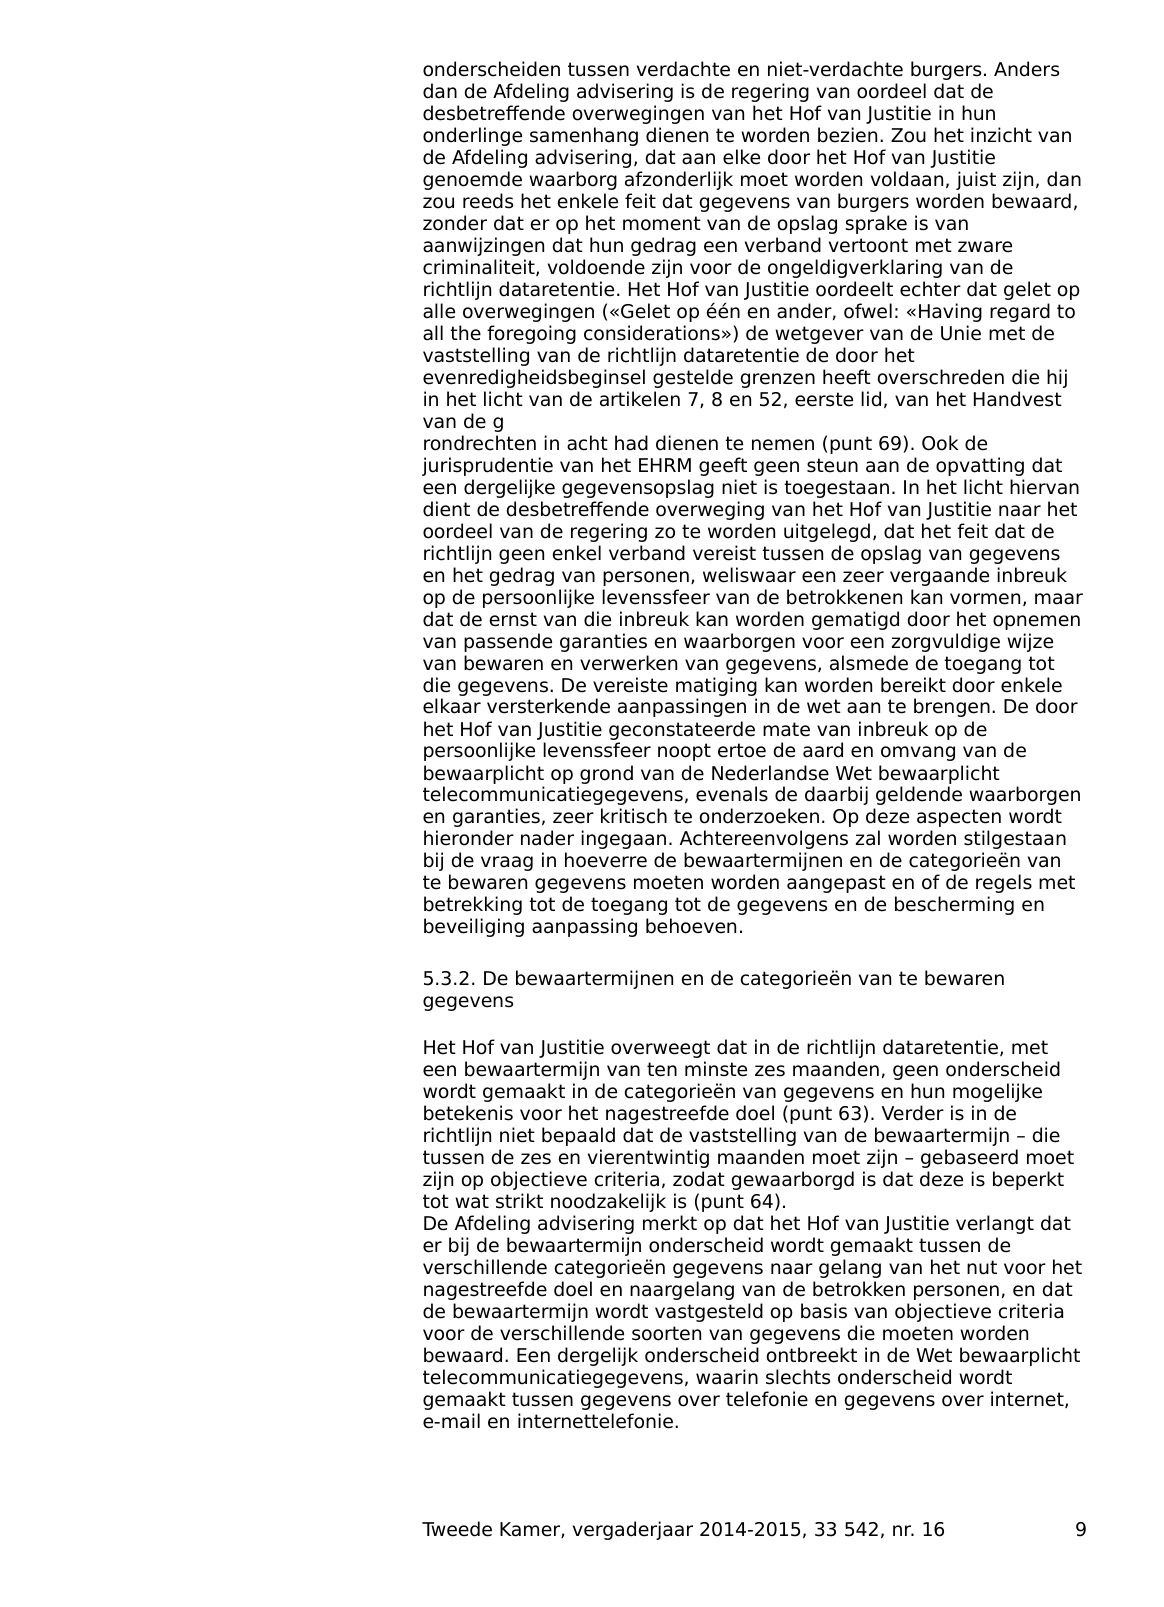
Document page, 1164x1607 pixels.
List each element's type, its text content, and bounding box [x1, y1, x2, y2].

text rondrechten in acht had dienen te nemen (punt 69). Ook de jurisprudentie van het EHRM geeft geen steun aan de opvatting dat een dergelijke gegevensopslag niet is toegestaan. In het licht hiervan dient de desbetreffende overweging van het Hof van Justitie naar het oordeel van de regering zo te worden uitgelegd, dat het feit dat de richtlijn geen enkel verband vereist tussen de opslag van gegevens en het gedrag van personen, weliswaar een zeer vergaande inbreuk op de persoonlijke levenssfeer van de betrokkenen kan vormen, maar dat de ernst van die inbreuk kan worden gematigd door het opnemen van passende garanties en waarborgen voor een zorgvuldige wijze van bewaren en verwerken van gegevens, alsmede de toegang tot die gegevens. De vereiste matiging kan worden bereikt door enkele elkaar versterkende aanpassingen in de wet aan te brengen. De door het Hof van Justitie geconstateerde mate van inbreuk op de persoonlijke levenssfeer noopt ertoe de aard en omvang van de bewaarplicht op grond van de Nederlandse Wet bewaarplicht telecommunicatiegegevens, evenals de daarbij geldende waarborgen en garanties, zeer kritisch te onderzoeken. Op deze aspecten wordt hieronder nader ingegaan. Achtereenvolgens zal worden stilgestaan bij de vraag in hoeverre de bewaartermijnen en de categorieën van te bewaren gegevens moeten worden aangepast en of de regels met betrekking tot de toegang tot de gegevens en de bescherming en beveiliging aanpassing behoeven. [422, 433, 1087, 938]
subtitle 5.3.2. De bewaartermijnen en de categorieën van te bewaren gegevens [422, 968, 1087, 1012]
text onderscheiden tussen verdachte en niet-verdachte burgers. Anders dan de Afdeling advisering is de regering van oordeel dat de desbetreffende overwegingen van het Hof van Justitie in hun onderlinge samenhang dienen te worden bezien. Zou het inzicht van de Afdeling advisering, dat aan elke door het Hof van Justitie genoemde waarborg afzonderlijk moet worden voldaan, juist zijn, dan zou reeds het enkele feit dat gegevens van burgers worden bewaard, zonder dat er op het moment van de opslag sprake is van aanwijzingen dat hun gedrag een verband vertoont met zware criminaliteit, voldoende zijn voor de ongeldigverklaring van de richtlijn dataretentie. Het Hof van Justitie oordeelt echter dat gelet op alle overwegingen («Gelet op één en ander, ofwel: «Having regard to all the foregoing considerations») de wetgever van de Unie met de vaststelling van de richtlijn dataretentie de door het evenredigheidsbeginsel gestelde grenzen heeft overschreden die hij in het licht van de artikelen 7, 8 en 52, eerste lid, van het Handvest van de g [422, 59, 1087, 433]
text De Afdeling advisering merkt op dat het Hof van Justitie verlangt dat er bij de bewaartermijn onderscheid wordt gemaakt tussen de verschillende categorieën gegevens naar gelang van het nut voor het nagestreefde doel en naargelang van de betrokken personen, en dat de bewaartermijn wordt vastgesteld op basis van objectieve criteria voor de verschillende soorten van gegevens die moeten worden bewaard. Een dergelijk onderscheid ontbreekt in de Wet bewaarplicht telecommunicatiegegevens, waarin slechts onderscheid wordt gemaakt tussen gegevens over telefonie en gegevens over internet, e-mail en internettelefonie. [422, 1213, 1087, 1433]
text Het Hof van Justitie overweegt dat in de richtlijn dataretentie, met een bewaartermijn van ten minste zes maanden, geen onderscheid wordt gemaakt in de categorieën van gegevens en hun mogelijke betekenis voor het nagestreefde doel (punt 63). Verder is in de richtlijn niet bepaald dat de vaststelling van de bewaartermijn – die tussen de zes en vierentwintig maanden moet zijn – gebaseerd moet zijn op objectieve criteria, zodat gewaarborgd is dat deze is beperkt tot wat strikt noodzakelijk is (punt 64). [422, 1037, 1087, 1213]
